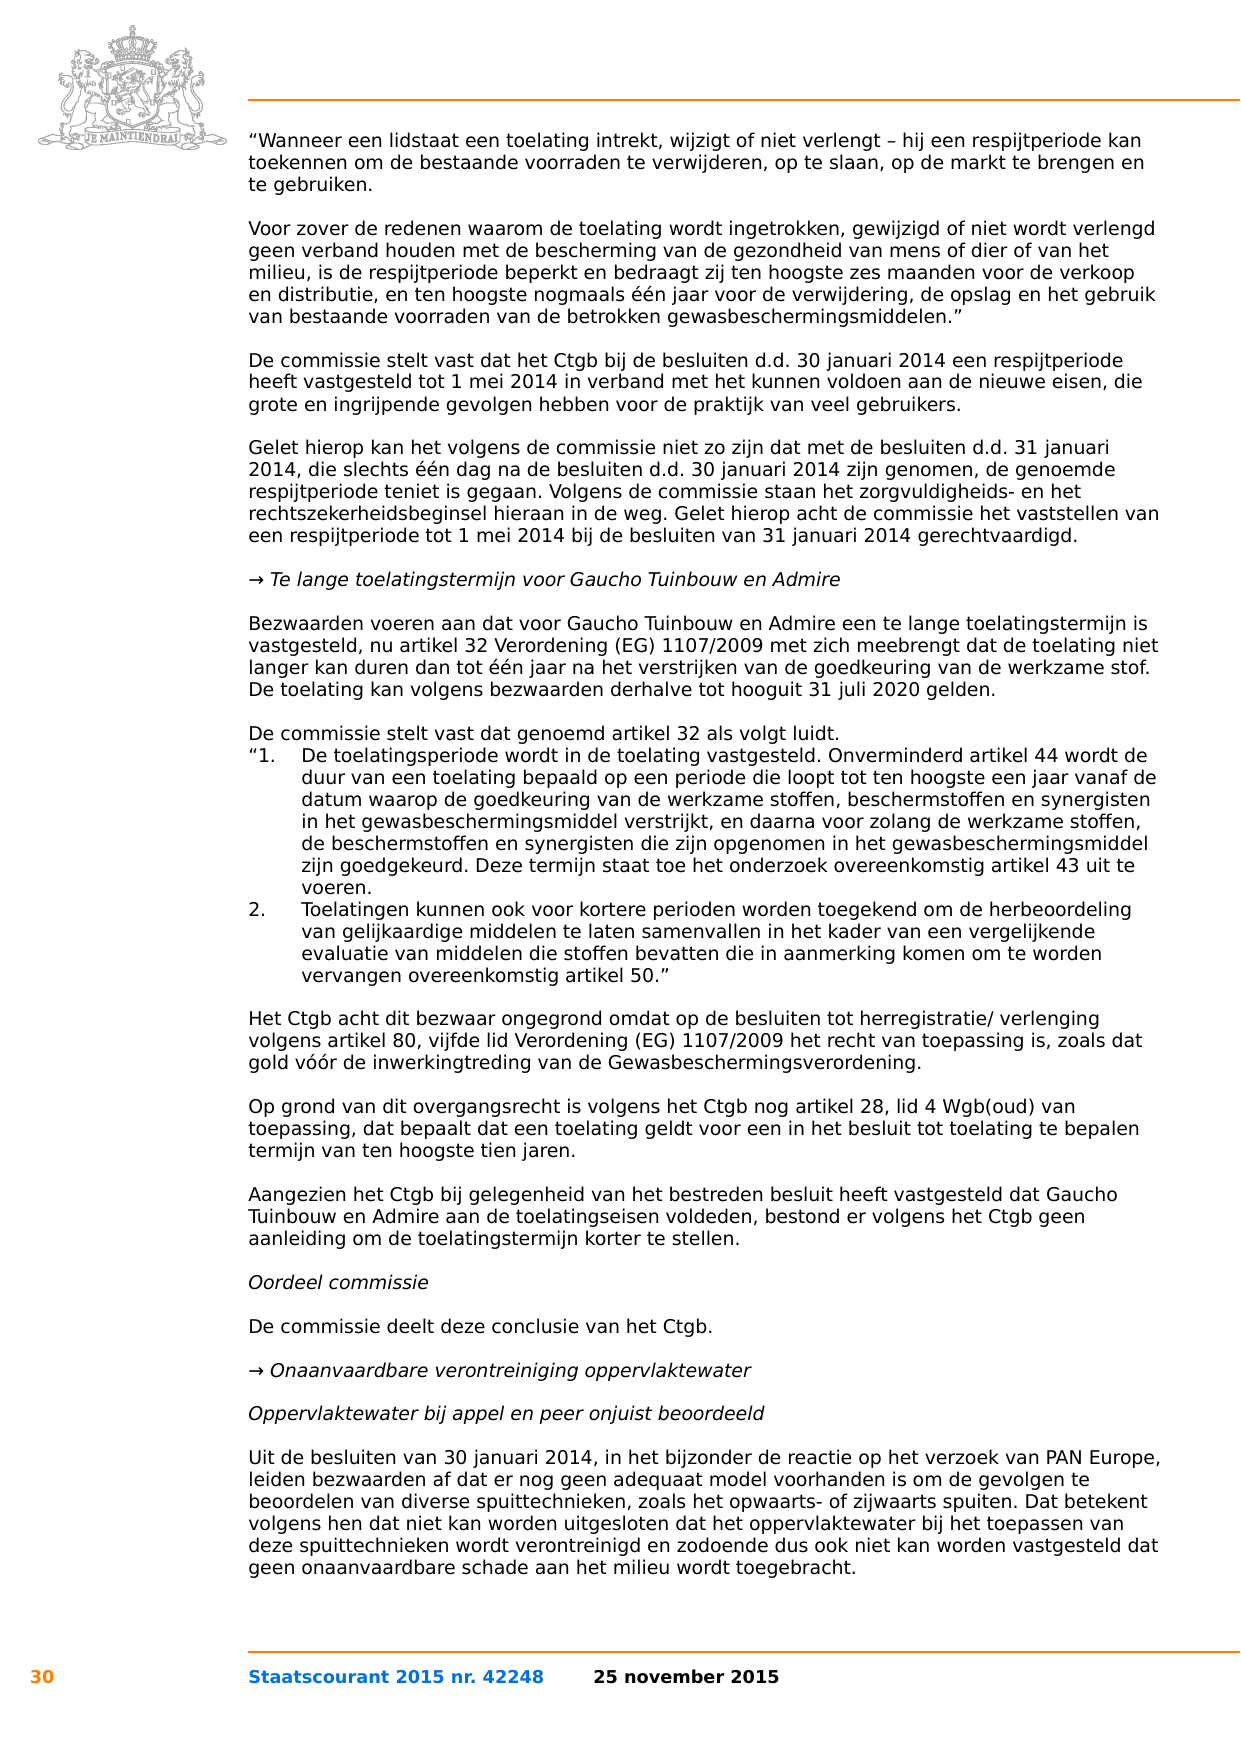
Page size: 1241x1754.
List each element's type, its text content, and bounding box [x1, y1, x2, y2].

picture [38, 25, 227, 150]
text Op grond van dit overgangsrecht is volgens het Ctgb nog artikel 28, lid 4 Wgb(oud) van toepassing, dat bepaalt dat een toelating geldt voor een in het besluit tot toelating te bepalen termijn van ten hoogste tien jaren. [248, 1096, 1163, 1162]
text “1. De toelatingsperiode wordt in de toelating vastgesteld. Onverminderd artikel 44 wordt de duur van een toelating bepaald op een periode die loopt tot ten hoogste een jaar vanaf de datum waarop de goedkeuring van de werkzame stoffen, beschermstoffen en synergisten in het gewasbeschermingsmiddel verstrijkt, en daarna voor zolang de werkzame stoffen, de beschermstoffen en synergisten die zijn opgenomen in het gewasbeschermingsmiddel zijn goedgekeurd. Deze termijn staat toe het onderzoek overeenkomstig artikel 43 uit te voeren. [248, 745, 1163, 898]
text Bezwaarden voeren aan dat voor Gaucho Tuinbouw en Admire een te lange toelatingstermijn is vastgesteld, nu artikel 32 Verordening (EG) 1107/2009 met zich meebrengt dat de toelating niet langer kan duren dan tot één jaar na het verstrijken van de goedkeuring van de werkzame stof. De toelating kan volgens bezwaarden derhalve tot hooguit 31 juli 2020 gelden. [248, 613, 1163, 701]
text Uit de besluiten van 30 januari 2014, in het bijzonder de reactie op het verzoek van PAN Europe, leiden bezwaarden af dat er nog geen adequaat model voorhanden is om de gevolgen te beoordelen van diverse spuittechnieken, zoals het opwaarts- of zijwaarts spuiten. Dat betekent volgens hen dat niet kan worden uitgesloten dat het oppervlaktewater bij het toepassen van deze spuittechnieken wordt verontreinigd en zodoende dus ook niet kan worden vastgesteld dat geen onaanvaardbare schade aan het milieu wordt toegebracht. [248, 1447, 1163, 1579]
text De commissie stelt vast dat het Ctgb bij de besluiten d.d. 30 januari 2014 een respijtperiode heeft vastgesteld tot 1 mei 2014 in verband met het kunnen voldoen aan de nieuwe eisen, die grote en ingrijpende gevolgen hebben voor de praktijk van veel gebruikers. [248, 349, 1163, 415]
text Aangezien het Ctgb bij gelegenheid van het bestreden besluit heeft vastgesteld dat Gaucho Tuinbouw en Admire aan de toelatingseisen voldeden, bestond er volgens het Ctgb geen aanleiding om de toelatingstermijn korter te stellen. [248, 1184, 1163, 1250]
text Het Ctgb acht dit bezwaar ongegrond omdat op de besluiten tot herregistratie/ verlenging volgens artikel 80, vijfde lid Verordening (EG) 1107/2009 het recht van toepassing is, zoals dat gold vóór de inwerkingtreding van de Gewasbeschermingsverordening. [248, 1008, 1163, 1074]
text Voor zover de redenen waarom de toelating wordt ingetrokken, gewijzigd of niet wordt verlengd geen verband houden met de bescherming van de gezondheid van mens of dier of van het milieu, is de respijtperiode beperkt en bedraagt zij ten hoogste zes maanden voor de verkoop en distributie, en ten hoogste nogmaals één jaar voor de verwijdering, de opslag en het gebruik van bestaande voorraden van de betrokken gewasbeschermingsmiddelen.” [248, 218, 1163, 328]
text “Wanneer een lidstaat een toelating intrekt, wijzigt of niet verlengt – hij een respijtperiode kan toekennen om de bestaande voorraden te verwijderen, op te slaan, op de markt te brengen en te gebruiken. [248, 130, 1163, 196]
subtitle Oppervlaktewater bij appel en peer onjuist beoordeeld [248, 1403, 1163, 1425]
subtitle → Onaanvaardbare verontreiniging oppervlaktewater [248, 1359, 1163, 1381]
text Gelet hierop kan het volgens de commissie niet zo zijn dat met de besluiten d.d. 31 januari 2014, die slechts één dag na de besluiten d.d. 30 januari 2014 zijn genomen, de genoemde respijtperiode teniet is gegaan. Volgens de commissie staan het zorgvuldigheids- en het rechtszekerheidsbeginsel hieraan in de weg. Gelet hierop acht de commissie het vaststellen van een respijtperiode tot 1 mei 2014 bij de besluiten van 31 januari 2014 gerechtvaardigd. [248, 437, 1163, 547]
text De commissie deelt deze conclusie van het Ctgb. [248, 1316, 1163, 1338]
subtitle Oordeel commissie [248, 1272, 1163, 1294]
text 2. Toelatingen kunnen ook voor kortere perioden worden toegekend om de herbeoordeling van gelijkaardige middelen te laten samenvallen in het kader van een vergelijkende evaluatie van middelen die stoffen bevatten die in aanmerking komen om te worden vervangen overeenkomstig artikel 50.” [248, 898, 1163, 986]
text De commissie stelt vast dat genoemd artikel 32 als volgt luidt. [248, 723, 1163, 745]
subtitle → Te lange toelatingstermijn voor Gaucho Tuinbouw en Admire [248, 569, 1163, 591]
